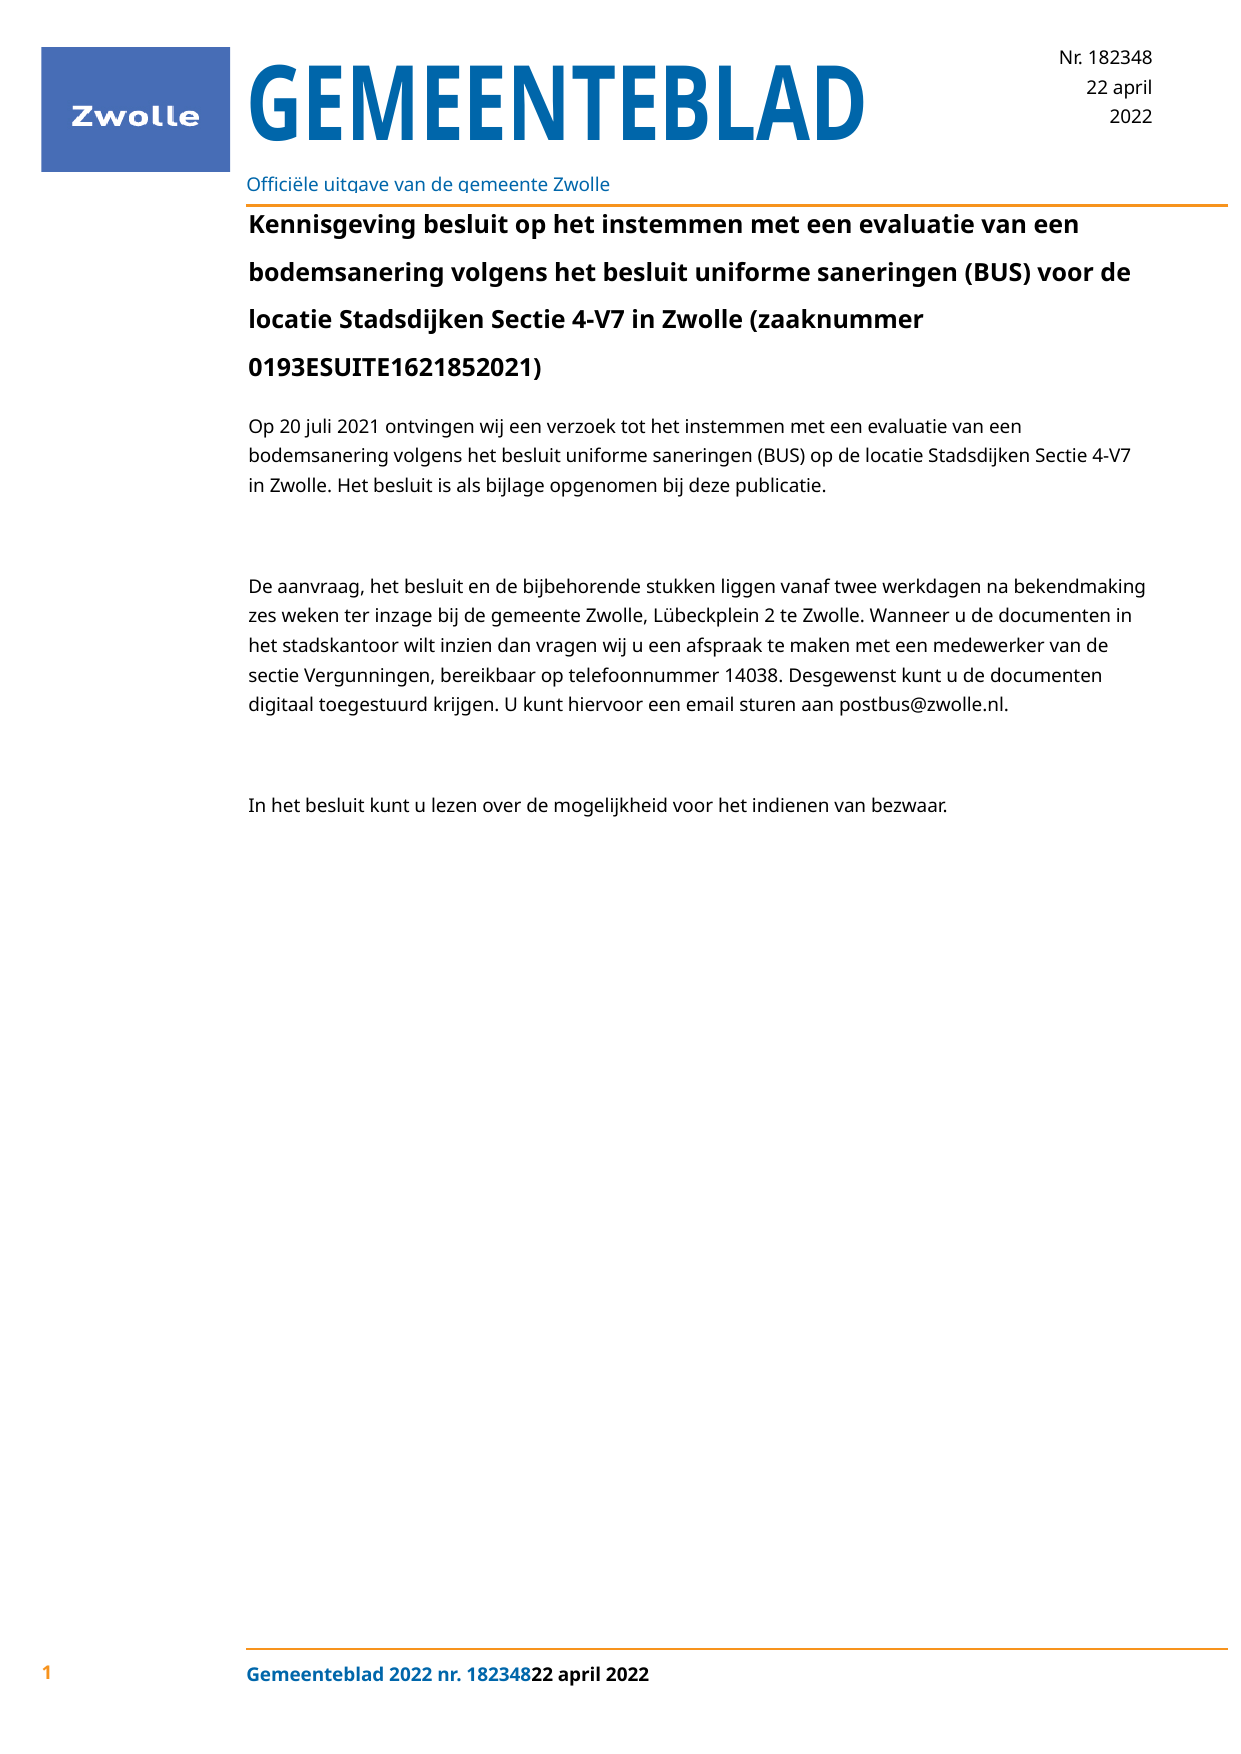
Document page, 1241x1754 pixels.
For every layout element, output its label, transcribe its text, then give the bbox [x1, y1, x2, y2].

picture [41, 47, 231, 172]
text In het besluit kunt u lezen over de mogelijkheid voor het indienen van bezwaar. [248, 792, 1152, 818]
text Kennisgeving besluit op het instemmen met een evaluatie van een bodemsanering volgens het besluit uniforme saneringen (BUS) voor de locatie Stadsdijken Sectie 4-V7 in Zwolle (zaaknummer 0193ESUITE1621852021) [248, 207, 1152, 384]
text Op 20 juli 2021 ontvingen wij een verzoek tot het instemmen met een evaluatie van een bodemsanering volgens het besluit uniforme saneringen (BUS) op de locatie Stadsdijken Sectie 4-V7 in Zwolle. Het besluit is als bijlage opgenomen bij deze publicatie. [248, 413, 1152, 498]
text De aanvraag, het besluit en de bijbehorende stukken liggen vanaf twee werkdagen na bekendmaking zes weken ter inzage bij de gemeente Zwolle, Lübeckplein 2 te Zwolle. Wanneer u de documenten in het stadskantoor wilt inzien dan vragen wij u een afspraak te maken met een medewerker van de sectie Vergunningen, bereikbaar op telefoonnummer 14038. Desgewenst kunt u de documenten digitaal toegestuurd krijgen. U kunt hiervoor een email sturen aan postbus@zwolle.nl. [248, 573, 1152, 717]
